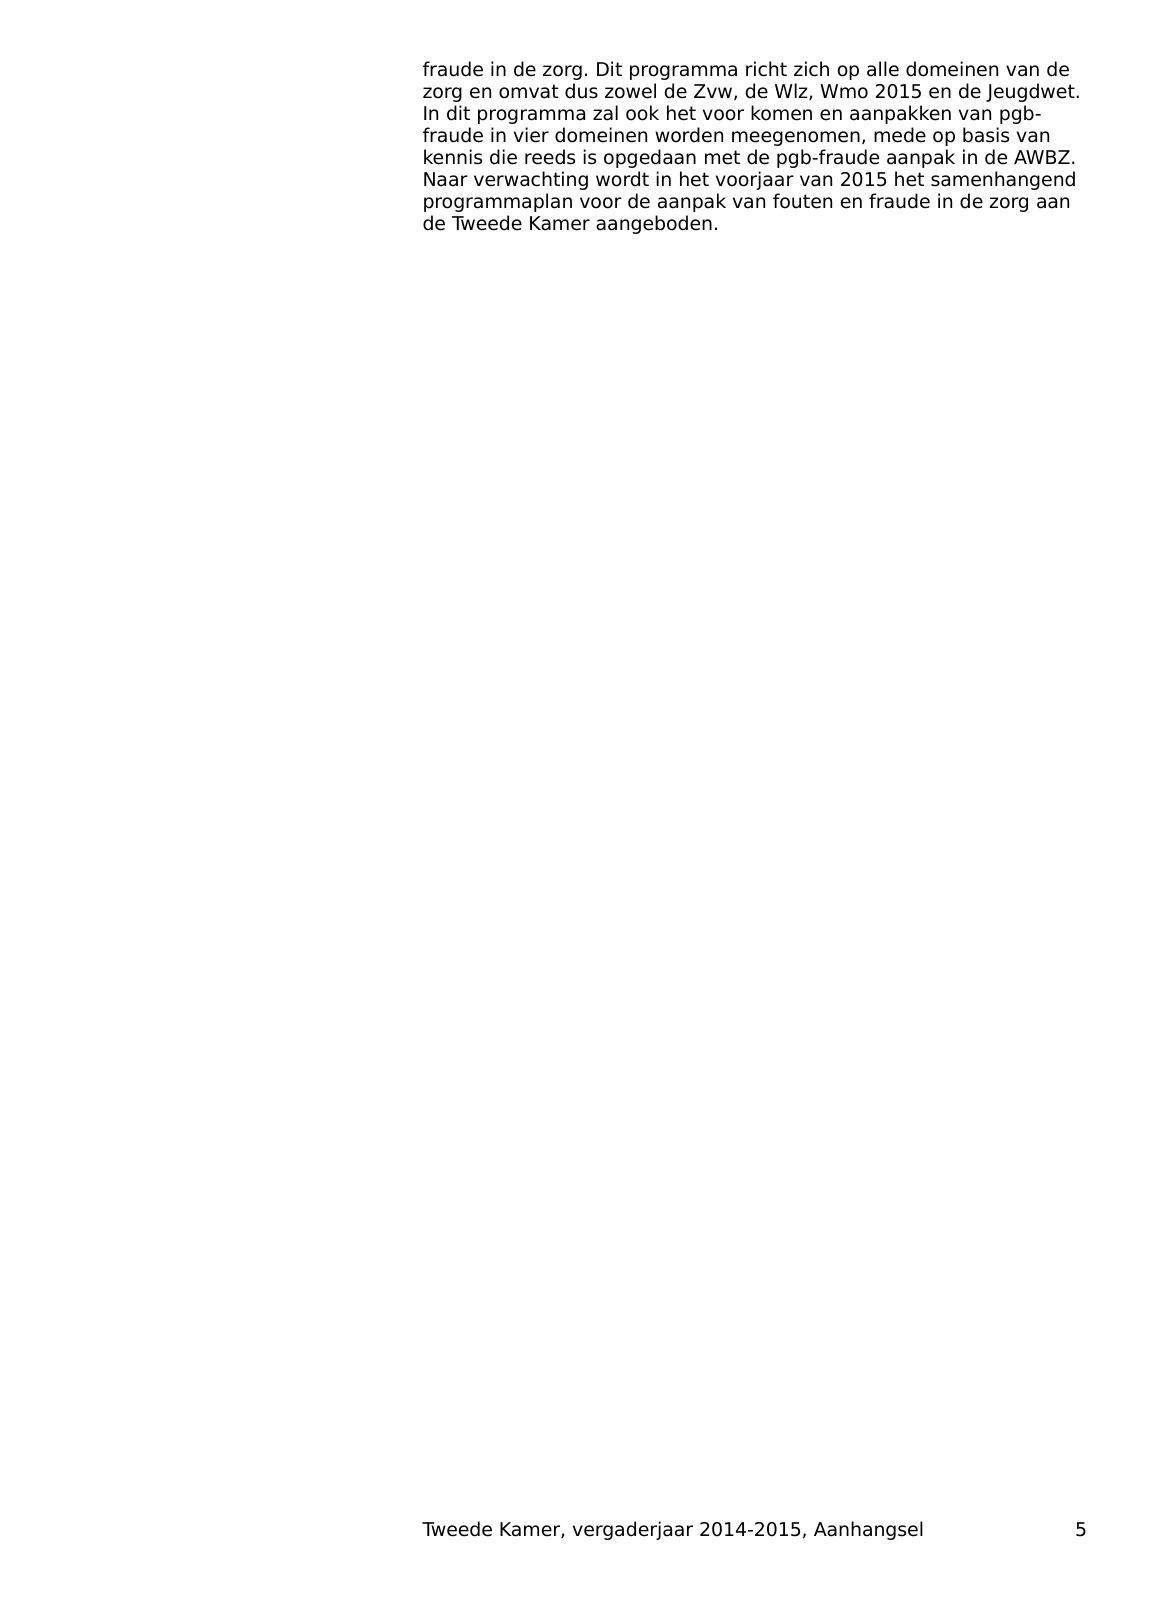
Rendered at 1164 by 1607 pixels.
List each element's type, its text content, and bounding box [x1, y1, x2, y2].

text fraude in de zorg. Dit programma richt zich op alle domeinen van de zorg en omvat dus zowel de Zvw, de Wlz, Wmo 2015 en de Jeugdwet. In dit programma zal ook het voor komen en aanpakken van pgb-fraude in vier domeinen worden meegenomen, mede op basis van kennis die reeds is opgedaan met de pgb-fraude aanpak in de AWBZ. Naar verwachting wordt in het voorjaar van 2015 het samenhangend programmaplan voor de aanpak van fouten en fraude in de zorg aan de Tweede Kamer aangeboden. [422, 59, 1087, 235]
